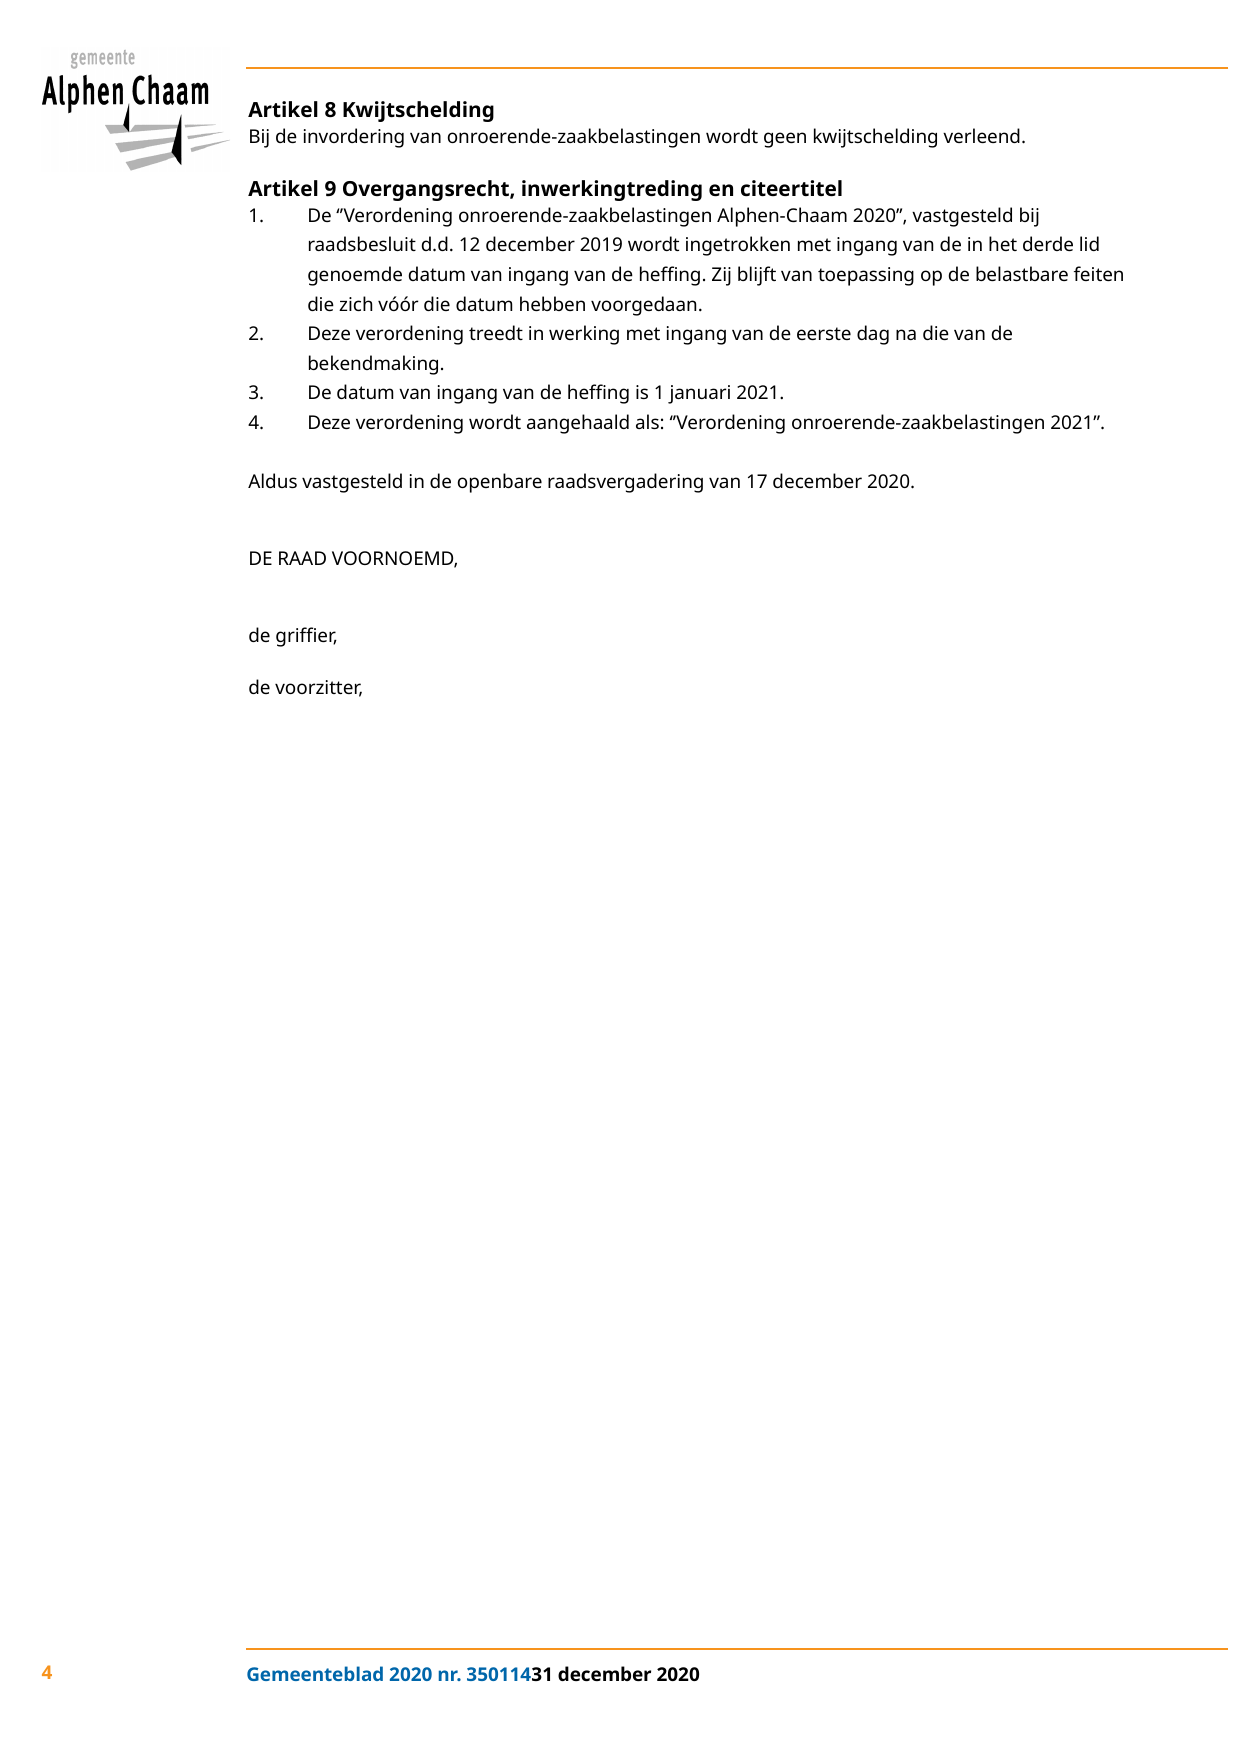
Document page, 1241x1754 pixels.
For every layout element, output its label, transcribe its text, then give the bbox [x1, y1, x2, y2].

picture [41, 47, 231, 172]
list De datum van ingang van de heffing is 1 januari 2021. [248, 379, 1152, 405]
text Artikel 8 Kwijtschelding [248, 95, 1152, 123]
list De ‘’Verordening onroerende-zaakbelastingen Alphen-Chaam 2020’’, vastgesteld bij raadsbesluit d.d. 12 december 2019 wordt ingetrokken met ingang van de in het derde lid genoemde datum van ingang van de heffing. Zij blijft van toepassing op de belastbare feiten die zich vóór die datum hebben voorgedaan. [248, 202, 1152, 317]
text de voorzitter, [248, 674, 1152, 700]
text Artikel 9 Overgangsrecht, inwerkingtreding en citeertitel [248, 174, 1152, 202]
list Deze verordening treedt in werking met ingang van de eerste dag na die van de bekendmaking. [248, 320, 1152, 376]
list Deze verordening wordt aangehaald als: ‘’Verordening onroerende-zaakbelastingen 2021’’. [248, 409, 1152, 435]
text DE RAAD VOORNOEMD, [248, 546, 1152, 571]
text de griffier, [248, 623, 1152, 648]
text Bij de invordering van onroerende-zaakbelastingen wordt geen kwijtschelding verleend. [248, 123, 1152, 149]
text Aldus vastgesteld in de openbare raadsvergadering van 17 december 2020. [248, 468, 1152, 494]
